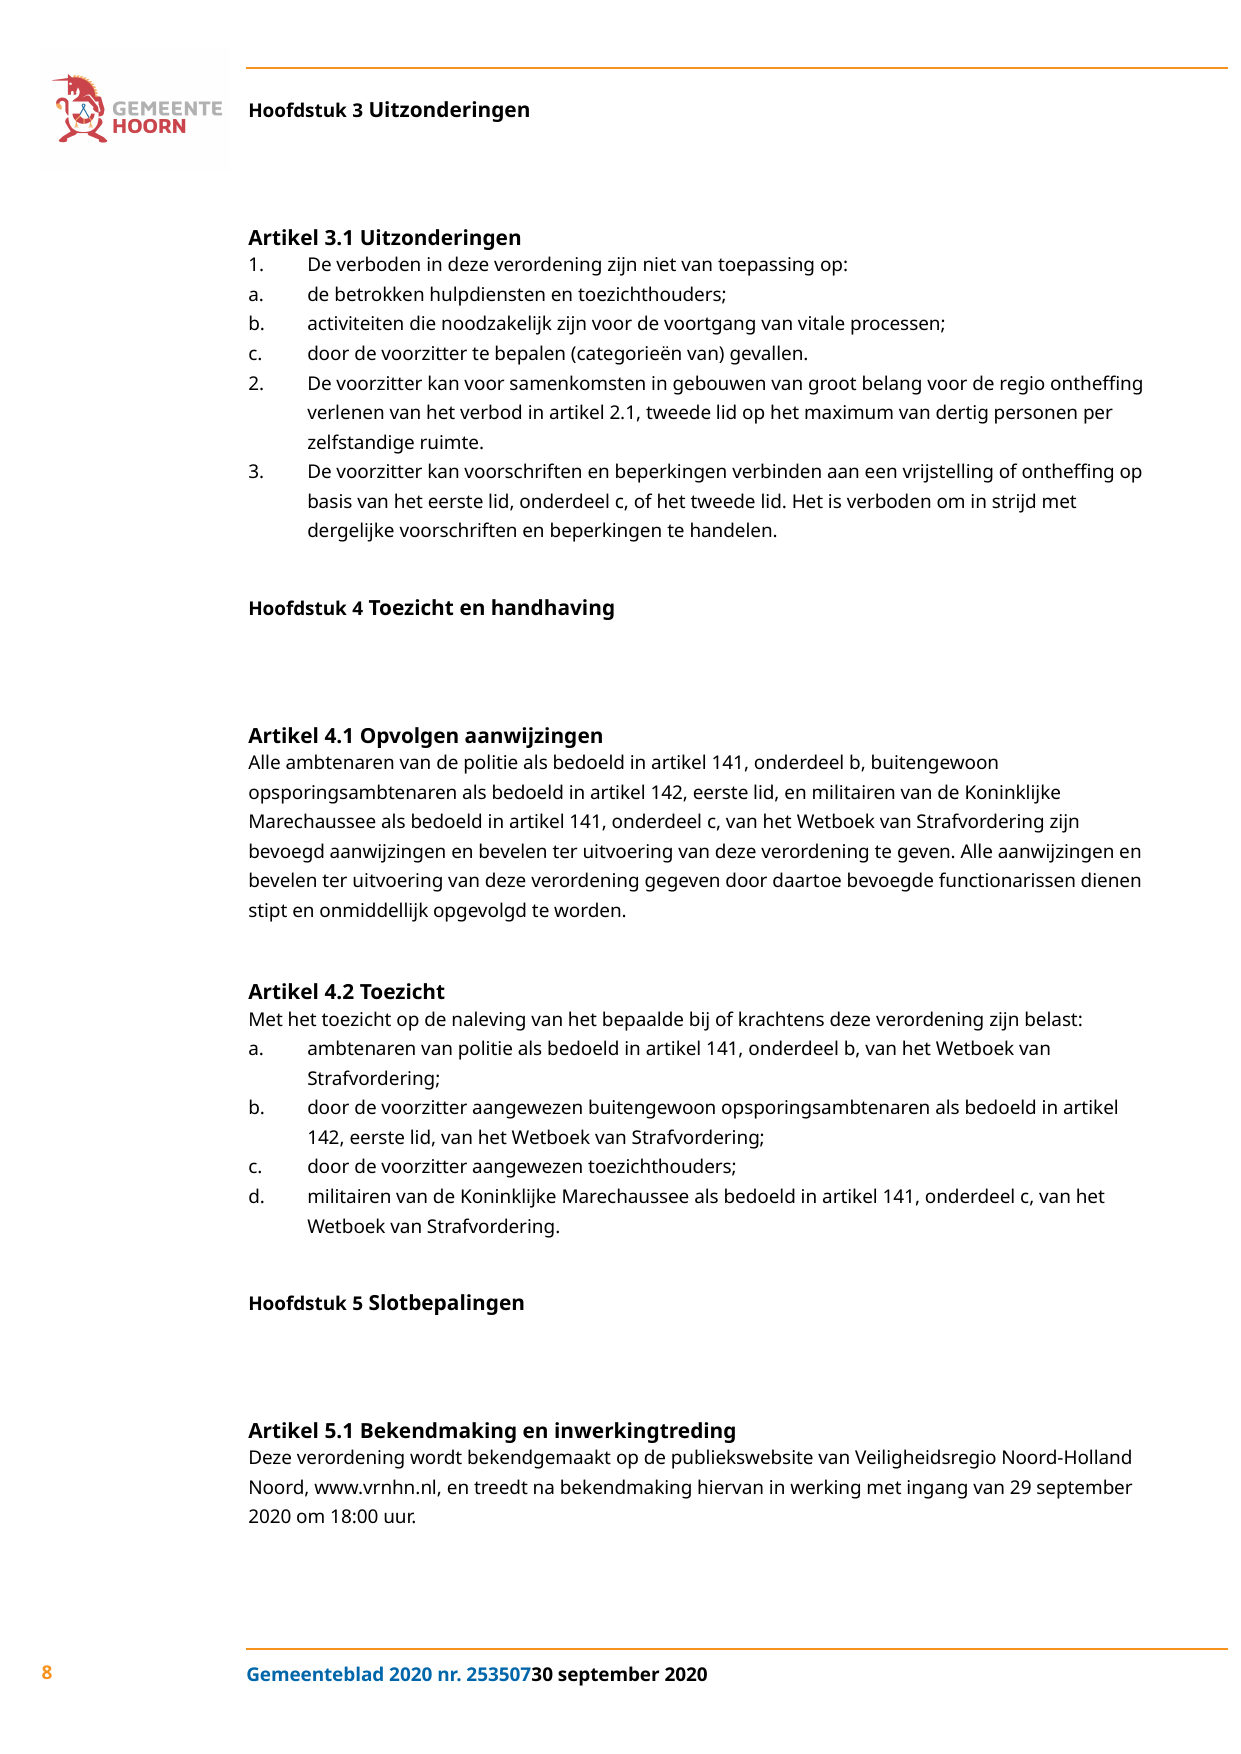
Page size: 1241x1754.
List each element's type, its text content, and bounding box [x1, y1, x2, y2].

list De voorzitter kan voorschriften en beperkingen verbinden aan een vrijstelling of ontheffing op basis van het eerste lid, onderdeel c, of het tweede lid. Het is verboden om in strijd met dergelijke voorschriften en beperkingen te handelen. [248, 458, 1152, 543]
list door de voorzitter aangewezen toezichthouders; [248, 1154, 1152, 1179]
text Deze verordening wordt bekendgemaakt op de publiekswebsite van Veiligheidsregio Noord-Holland Noord, www.vrnhn.nl, en treedt na bekendmaking hiervan in werking met ingang van 29 september 2020 om 18:00 uur. [248, 1444, 1152, 1529]
text Hoofdstuk 5 Slotbepalingen [248, 1288, 1152, 1316]
text Artikel 3.1 Uitzonderingen [248, 223, 1152, 251]
list ambtenaren van politie als bedoeld in artikel 141, onderdeel b, van het Wetboek van Strafvordering; [248, 1035, 1152, 1091]
text Artikel 5.1 Bekendmaking en inwerkingtreding [248, 1416, 1152, 1444]
text Artikel 4.2 Toezicht [248, 977, 1152, 1006]
text Alle ambtenaren van de politie als bedoeld in artikel 141, onderdeel b, buitengewoon opsporingsambtenaren als bedoeld in artikel 142, eerste lid, en militairen van de Koninklijke Marechaussee als bedoeld in artikel 141, onderdeel c, van het Wetboek van Strafvordering zijn bevoegd aanwijzingen en bevelen ter uitvoering van deze verordening te geven. Alle aanwijzingen en bevelen ter uitvoering van deze verordening gegeven door daartoe bevoegde functionarissen dienen stipt en onmiddellijk opgevolgd te worden. [248, 749, 1152, 923]
picture [41, 47, 231, 172]
list militairen van de Koninklijke Marechaussee als bedoeld in artikel 141, onderdeel c, van het Wetboek van Strafvordering. [248, 1183, 1152, 1238]
text Hoofdstuk 3 Uitzonderingen [248, 95, 1152, 123]
text Met het toezicht op de naleving van het bepaalde bij of krachtens deze verordening zijn belast: [248, 1006, 1152, 1031]
list de betrokken hulpdiensten en toezichthouders; [248, 281, 1152, 307]
list De verboden in deze verordening zijn niet van toepassing op: [248, 251, 1152, 277]
text Hoofdstuk 4 Toezicht en handhaving [248, 593, 1152, 621]
list activiteiten die noodzakelijk zijn voor de voortgang van vitale processen; [248, 311, 1152, 336]
list De voorzitter kan voor samenkomsten in gebouwen van groot belang voor de regio ontheffing verlenen van het verbod in artikel 2.1, tweede lid op het maximum van dertig personen per zelfstandige ruimte. [248, 370, 1152, 454]
list door de voorzitter te bepalen (categorieën van) gevallen. [248, 340, 1152, 366]
text Artikel 4.1 Opvolgen aanwijzingen [248, 721, 1152, 749]
list door de voorzitter aangewezen buitengewoon opsporingsambtenaren als bedoeld in artikel 142, eerste lid, van het Wetboek van Strafvordering; [248, 1094, 1152, 1150]
